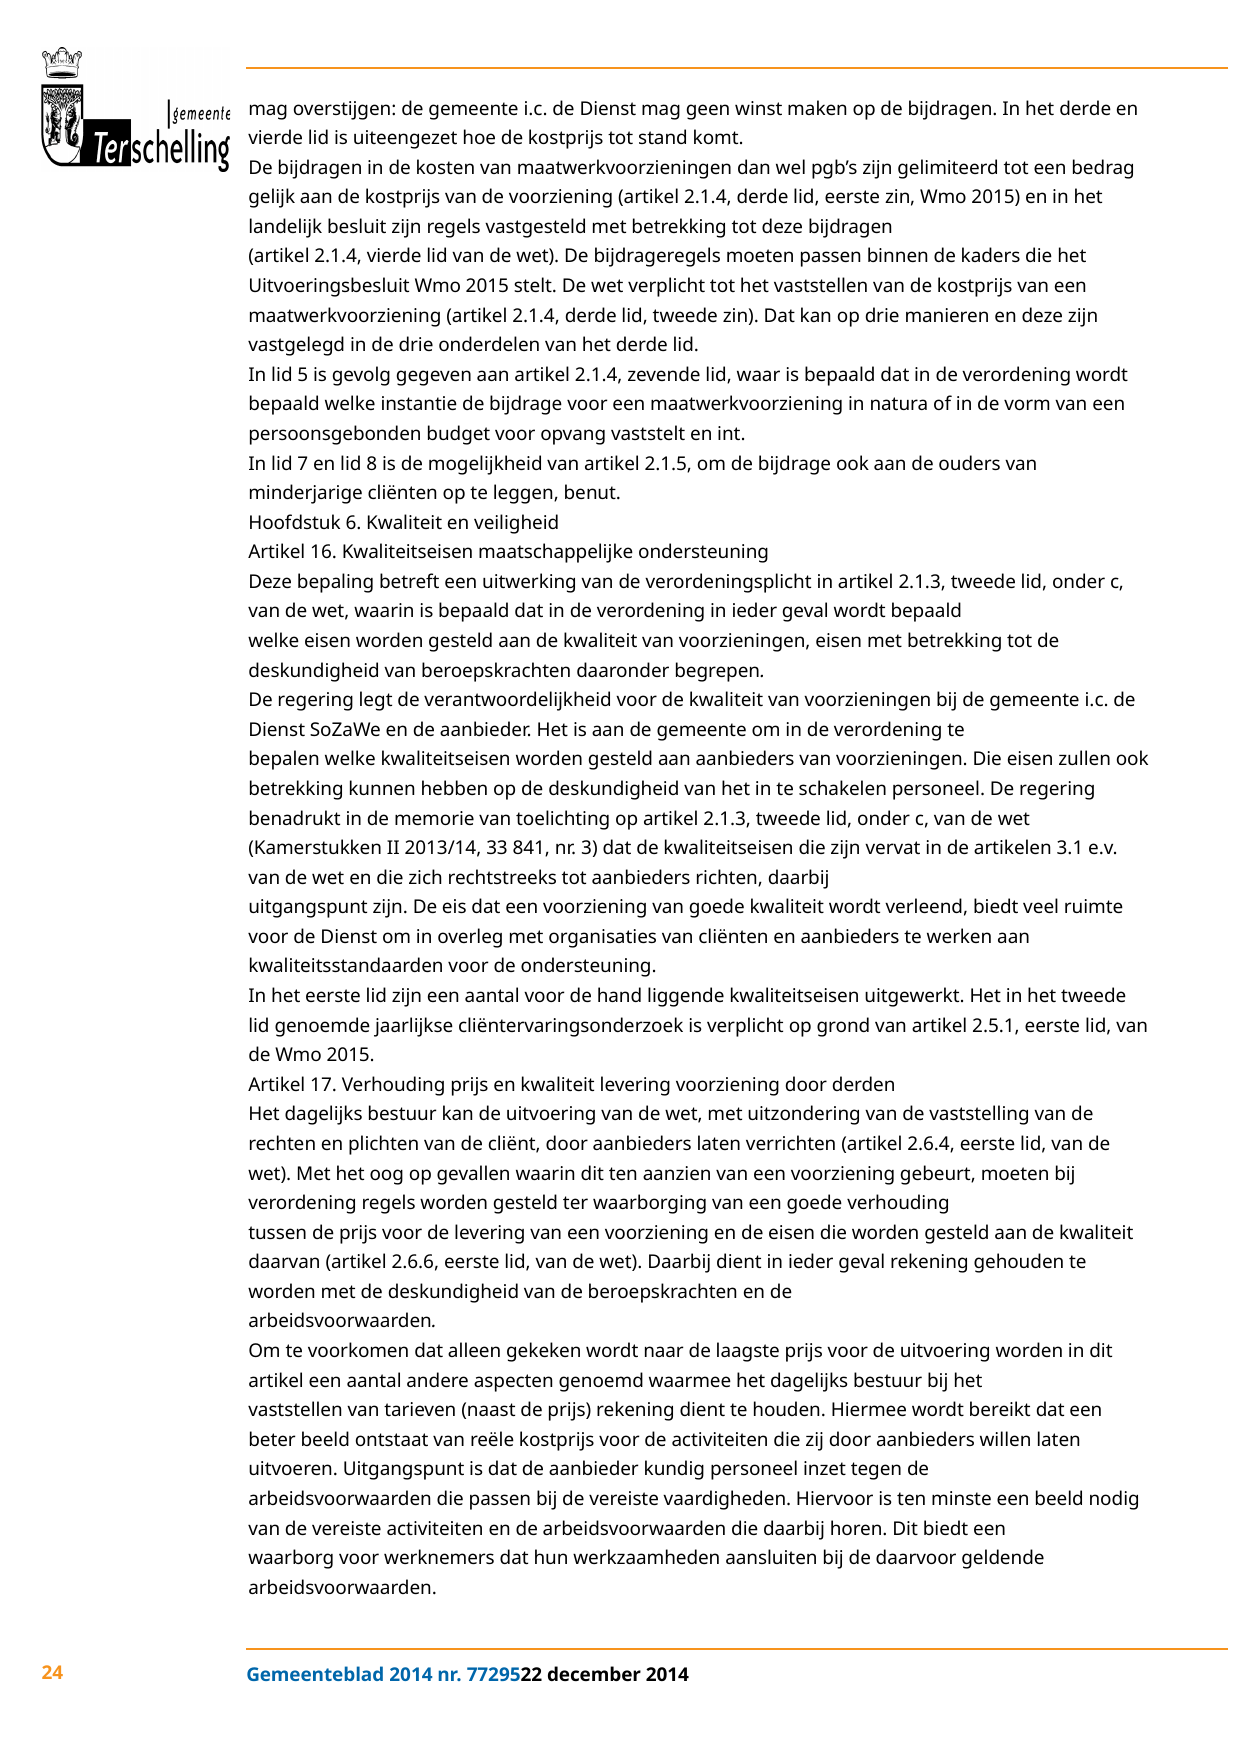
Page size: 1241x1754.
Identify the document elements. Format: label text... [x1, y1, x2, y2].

text arbeidsvoorwaarden. [248, 1574, 1152, 1600]
text (artikel 2.1.4, vierde lid van de wet). De bijdrageregels moeten passen binnen de kaders die het Uitvoeringsbesluit Wmo 2015 stelt. De wet verplicht tot het vaststellen van de kostprijs van een maatwerkvoorziening (artikel 2.1.4, derde lid, tweede zin). Dat kan op drie manieren en deze zijn vastgelegd in de drie onderdelen van het derde lid. [248, 243, 1152, 357]
text uitgangspunt zijn. De eis dat een voorziening van goede kwaliteit wordt verleend, biedt veel ruimte voor de Dienst om in overleg met organisaties van cliënten en aanbieders te werken aan kwaliteitsstandaarden voor de ondersteuning. [248, 893, 1152, 978]
text Het dagelijks bestuur kan de uitvoering van de wet, met uitzondering van de vaststelling van de rechten en plichten van de cliënt, door aanbieders laten verrichten (artikel 2.6.4, eerste lid, van de wet). Met het oog op gevallen waarin dit ten aanzien van een voorziening gebeurt, moeten bij verordening regels worden gesteld ter waarborging van een goede verhouding [248, 1101, 1152, 1215]
text Hoofdstuk 6. Kwaliteit en veiligheid [248, 509, 1152, 535]
text arbeidsvoorwaarden die passen bij de vereiste vaardigheden. Hiervoor is ten minste een beeld nodig van de vereiste activiteiten en de arbeidsvoorwaarden die daarbij horen. Dit biedt een [248, 1485, 1152, 1541]
text tussen de prijs voor de levering van een voorziening en de eisen die worden gesteld aan de kwaliteit daarvan (artikel 2.6.6, eerste lid, van de wet). Daarbij dient in ieder geval rekening gehouden te worden met de deskundigheid van de beroepskrachten en de [248, 1219, 1152, 1304]
text In lid 7 en lid 8 is de mogelijkheid van artikel 2.1.5, om de bijdrage ook aan de ouders van minderjarige cliënten op te leggen, benut. [248, 450, 1152, 505]
text Deze bepaling betreft een uitwerking van de verordeningsplicht in artikel 2.1.3, tweede lid, onder c, van de wet, waarin is bepaald dat in de verordening in ieder geval wordt bepaald [248, 568, 1152, 623]
text In het eerste lid zijn een aantal voor de hand liggende kwaliteitseisen uitgewerkt. Het in het tweede lid genoemde jaarlijkse cliëntervaringsonderzoek is verplicht op grond van artikel 2.5.1, eerste lid, van de Wmo 2015. [248, 982, 1152, 1067]
text De bijdragen in de kosten van maatwerkvoorzieningen dan wel pgb’s zijn gelimiteerd tot een bedrag gelijk aan de kostprijs van de voorziening (artikel 2.1.4, derde lid, eerste zin, Wmo 2015) en in het landelijk besluit zijn regels vastgesteld met betrekking tot deze bijdragen [248, 154, 1152, 239]
picture [41, 47, 231, 172]
text welke eisen worden gesteld aan de kwaliteit van voorzieningen, eisen met betrekking tot de deskundigheid van beroepskrachten daaronder begrepen. [248, 627, 1152, 683]
text Om te voorkomen dat alleen gekeken wordt naar de laagste prijs voor de uitvoering worden in dit artikel een aantal andere aspecten genoemd waarmee het dagelijks bestuur bij het [248, 1337, 1152, 1393]
text De regering legt de verantwoordelijkheid voor de kwaliteit van voorzieningen bij de gemeente i.c. de Dienst SoZaWe en de aanbieder. Het is aan de gemeente om in de verordening te [248, 686, 1152, 742]
text mag overstijgen: de gemeente i.c. de Dienst mag geen winst maken op de bijdragen. In het derde en vierde lid is uiteengezet hoe de kostprijs tot stand komt. [248, 95, 1152, 150]
text Artikel 17. Verhouding prijs en kwaliteit levering voorziening door derden [248, 1071, 1152, 1097]
text waarborg voor werknemers dat hun werkzaamheden aansluiten bij de daarvoor geldende [248, 1544, 1152, 1570]
text In lid 5 is gevolg gegeven aan artikel 2.1.4, zevende lid, waar is bepaald dat in de verordening wordt bepaald welke instantie de bijdrage voor een maatwerkvoorziening in natura of in de vorm van een persoonsgebonden budget voor opvang vaststelt en int. [248, 361, 1152, 446]
text Artikel 16. Kwaliteitseisen maatschappelijke ondersteuning [248, 538, 1152, 564]
text bepalen welke kwaliteitseisen worden gesteld aan aanbieders van voorzieningen. Die eisen zullen ook betrekking kunnen hebben op de deskundigheid van het in te schakelen personeel. De regering benadrukt in de memorie van toelichting op artikel 2.1.3, tweede lid, onder c, van de wet (Kamerstukken II 2013/14, 33 841, nr. 3) dat de kwaliteitseisen die zijn vervat in de artikelen 3.1 e.v. van de wet en die zich rechtstreeks tot aanbieders richten, daarbij [248, 746, 1152, 890]
text arbeidsvoorwaarden. [248, 1308, 1152, 1333]
text vaststellen van tarieven (naast de prijs) rekening dient te houden. Hiermee wordt bereikt dat een beter beeld ontstaat van reële kostprijs voor de activiteiten die zij door aanbieders willen laten uitvoeren. Uitgangspunt is dat de aanbieder kundig personeel inzet tegen de [248, 1396, 1152, 1481]
